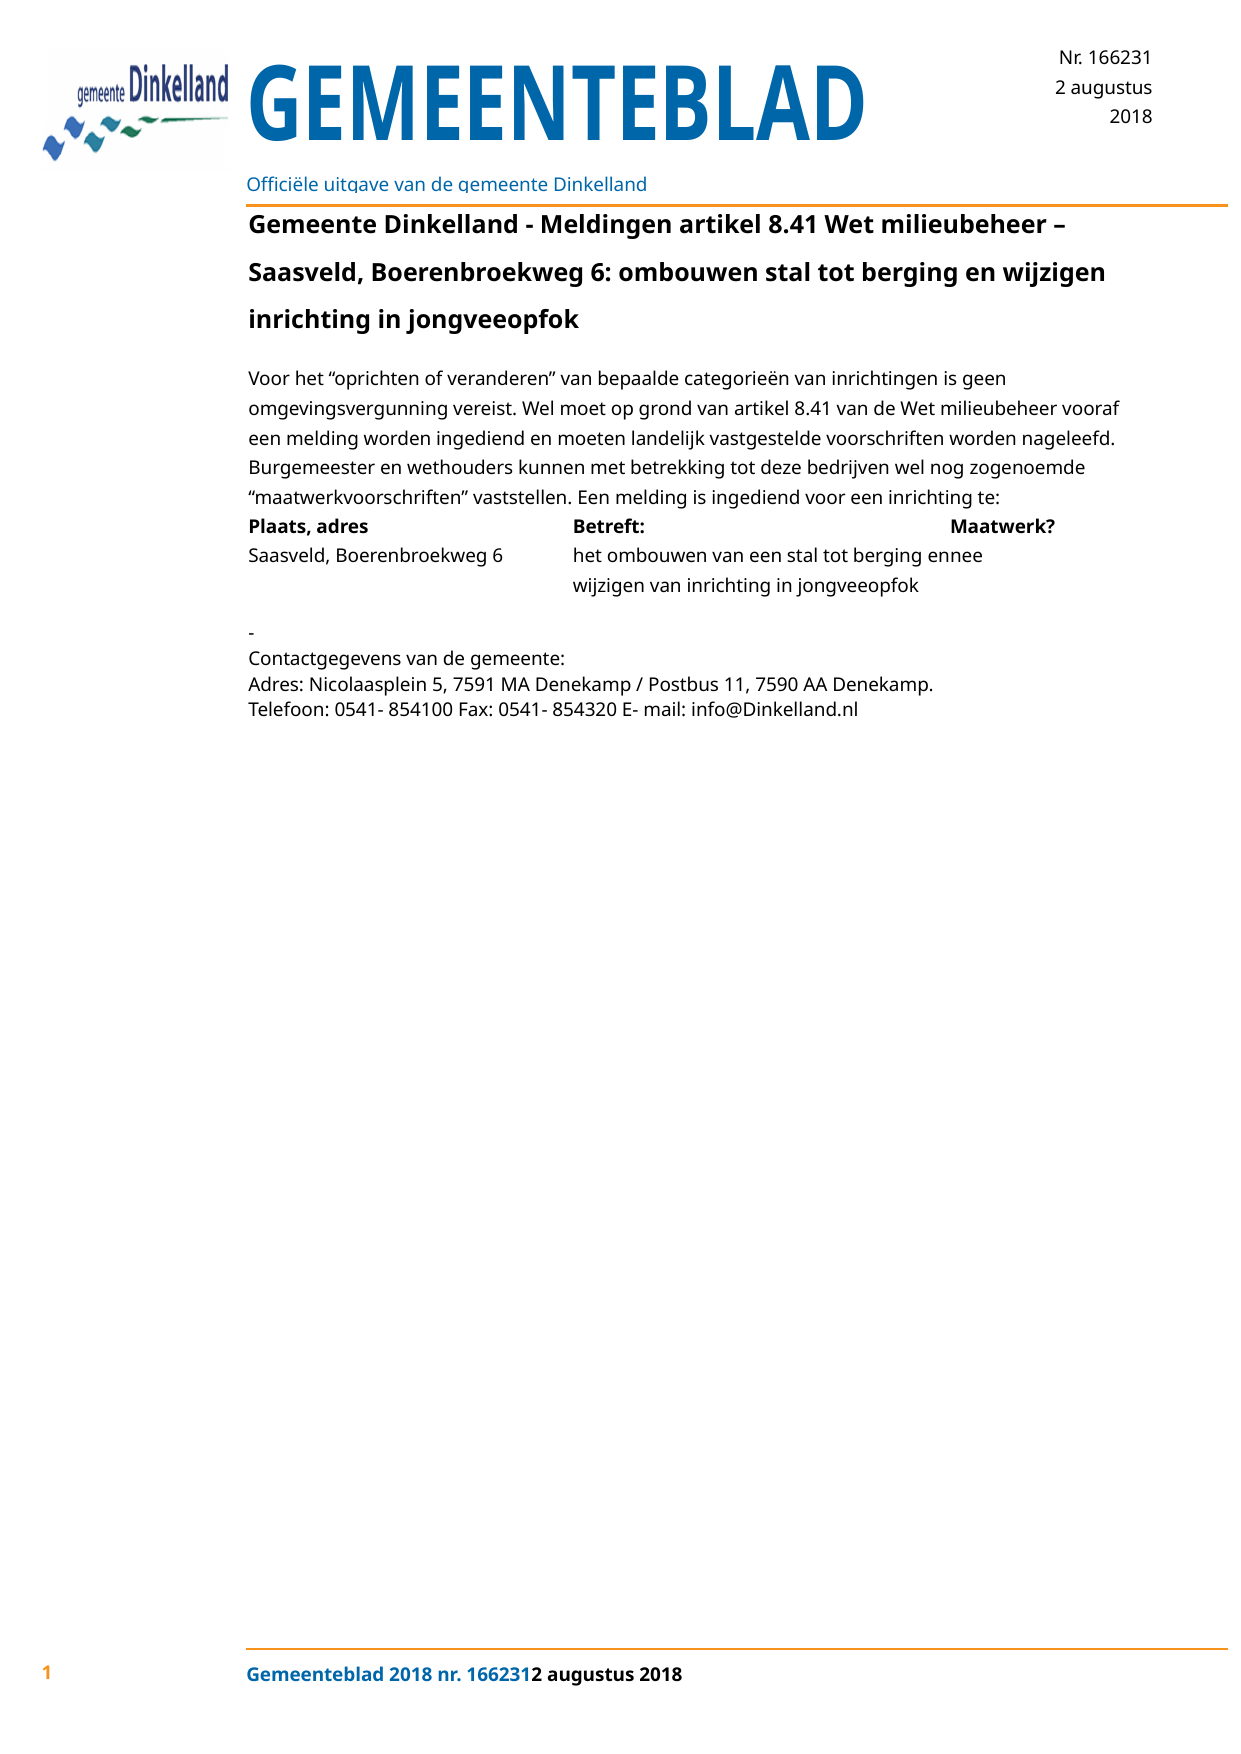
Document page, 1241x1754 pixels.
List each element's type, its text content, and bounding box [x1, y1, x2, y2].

text Gemeente Dinkelland - Meldingen artikel 8.41 Wet milieubeheer – Saasveld, Boerenbroekweg 6: ombouwen stal tot berging en wijzigen inrichting in jongveeopfok [248, 207, 1152, 336]
table_header nee [950, 543, 1152, 598]
text - [248, 619, 1152, 645]
text Adres: Nicolaasplein 5, 7591 MA Denekamp / Postbus 11, 7590 AA Denekamp. [248, 671, 1152, 697]
table_header Saasveld, Boerenbroekweg 6 [248, 543, 573, 598]
table_header Plaats, adres [248, 514, 573, 539]
text Telefoon: 0541- 854100 Fax: 0541- 854320 E- mail: info@Dinkelland.nl [248, 697, 1152, 722]
text Voor het “oprichten of veranderen” van bepaalde categorieën van inrichtingen is geen omgevingsvergunning vereist. Wel moet op grond van artikel 8.41 van de Wet milieubeheer vooraf een melding worden ingediend en moeten landelijk vastgestelde voorschriften worden nageleefd. Burgemeester en wethouders kunnen met betrekking tot deze bedrijven wel nog zogenoemde “maatwerkvoorschriften” vaststellen. Een melding is ingediend voor een inrichting te: [248, 366, 1152, 509]
text Contactgegevens van de gemeente: [248, 645, 1152, 671]
picture [41, 47, 231, 172]
table_header Maatwerk? [950, 514, 1152, 539]
table_header het ombouwen van een stal tot berging en wijzigen van inrichting in jongveeopfok [573, 543, 950, 598]
table_header Betreft: [573, 514, 950, 539]
